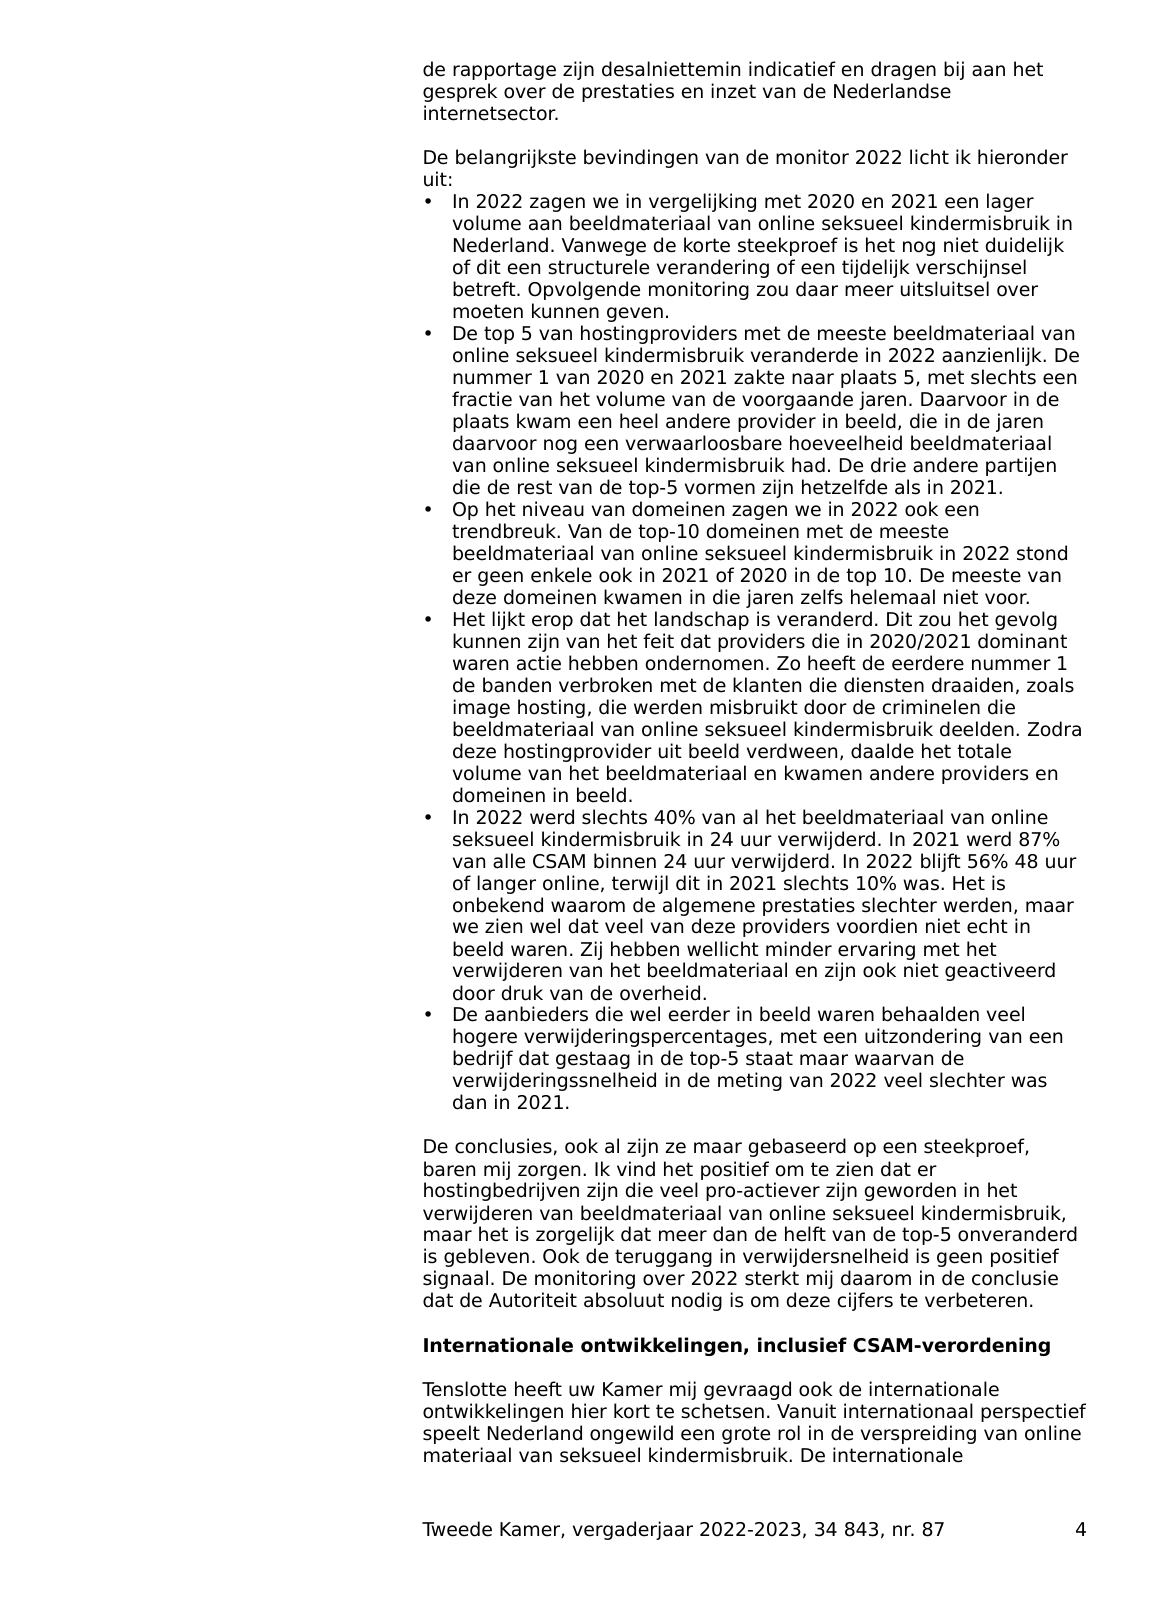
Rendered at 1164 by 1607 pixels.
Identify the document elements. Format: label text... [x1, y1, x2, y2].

text • De aanbieders die wel eerder in beeld waren behaalden veel hogere verwijderingspercentages, met een uitzondering van een bedrijf dat gestaag in de top-5 staat maar waarvan de verwijderingssnelheid in de meting van 2022 veel slechter was dan in 2021. [422, 1004, 1087, 1114]
text Tenslotte heeft uw Kamer mij gevraagd ook de internationale ontwikkelingen hier kort te schetsen. Vanuit internationaal perspectief speelt Nederland ongewild een grote rol in de verspreiding van online materiaal van seksueel kindermisbruik. De internationale [422, 1379, 1087, 1467]
text • In 2022 zagen we in vergelijking met 2020 en 2021 een lager volume aan beeldmateriaal van online seksueel kindermisbruik in Nederland. Vanwege de korte steekproef is het nog niet duidelijk of dit een structurele verandering of een tijdelijk verschijnsel betreft. Opvolgende monitoring zou daar meer uitsluitsel over moeten kunnen geven. [422, 191, 1087, 323]
text • Op het niveau van domeinen zagen we in 2022 ook een trendbreuk. Van de top-10 domeinen met de meeste beeldmateriaal van online seksueel kindermisbruik in 2022 stond er geen enkele ook in 2021 of 2020 in de top 10. De meeste van deze domeinen kwamen in die jaren zelfs helemaal niet voor. [422, 499, 1087, 609]
text • De top 5 van hostingproviders met de meeste beeldmateriaal van online seksueel kindermisbruik veranderde in 2022 aanzienlijk. De nummer 1 van 2020 en 2021 zakte naar plaats 5, met slechts een fractie van het volume van de voorgaande jaren. Daarvoor in de plaats kwam een heel andere provider in beeld, die in de jaren daarvoor nog een verwaarloosbare hoeveelheid beeldmateriaal van online seksueel kindermisbruik had. De drie andere partijen die de rest van de top-5 vormen zijn hetzelfde als in 2021. [422, 323, 1087, 499]
subtitle Internationale ontwikkelingen, inclusief CSAM-verordening [422, 1334, 1087, 1356]
text De conclusies, ook al zijn ze maar gebaseerd op een steekproef, baren mij zorgen. Ik vind het positief om te zien dat er hostingbedrijven zijn die veel pro-actiever zijn geworden in het verwijderen van beeldmateriaal van online seksueel kindermisbruik, maar het is zorgelijk dat meer dan de helft van de top-5 onveranderd is gebleven. Ook de teruggang in verwijdersnelheid is geen positief signaal. De monitoring over 2022 sterkt mij daarom in de conclusie dat de Autoriteit absoluut nodig is om deze cijfers te verbeteren. [422, 1136, 1087, 1312]
text de rapportage zijn desalniettemin indicatief en dragen bij aan het gesprek over de prestaties en inzet van de Nederlandse internetsector. [422, 59, 1087, 125]
text • Het lijkt erop dat het landschap is veranderd. Dit zou het gevolg kunnen zijn van het feit dat providers die in 2020/2021 dominant waren actie hebben ondernomen. Zo heeft de eerdere nummer 1 de banden verbroken met de klanten die diensten draaiden, zoals image hosting, die werden misbruikt door de criminelen die beeldmateriaal van online seksueel kindermisbruik deelden. Zodra deze hostingprovider uit beeld verdween, daalde het totale volume van het beeldmateriaal en kwamen andere providers en domeinen in beeld. [422, 609, 1087, 807]
text • In 2022 werd slechts 40% van al het beeldmateriaal van online seksueel kindermisbruik in 24 uur verwijderd. In 2021 werd 87% van alle CSAM binnen 24 uur verwijderd. In 2022 blijft 56% 48 uur of langer online, terwijl dit in 2021 slechts 10% was. Het is onbekend waarom de algemene prestaties slechter werden, maar we zien wel dat veel van deze providers voordien niet echt in beeld waren. Zij hebben wellicht minder ervaring met het verwijderen van het beeldmateriaal en zijn ook niet geactiveerd door druk van de overheid. [422, 807, 1087, 1004]
text De belangrijkste bevindingen van de monitor 2022 licht ik hieronder uit: [422, 147, 1087, 191]
